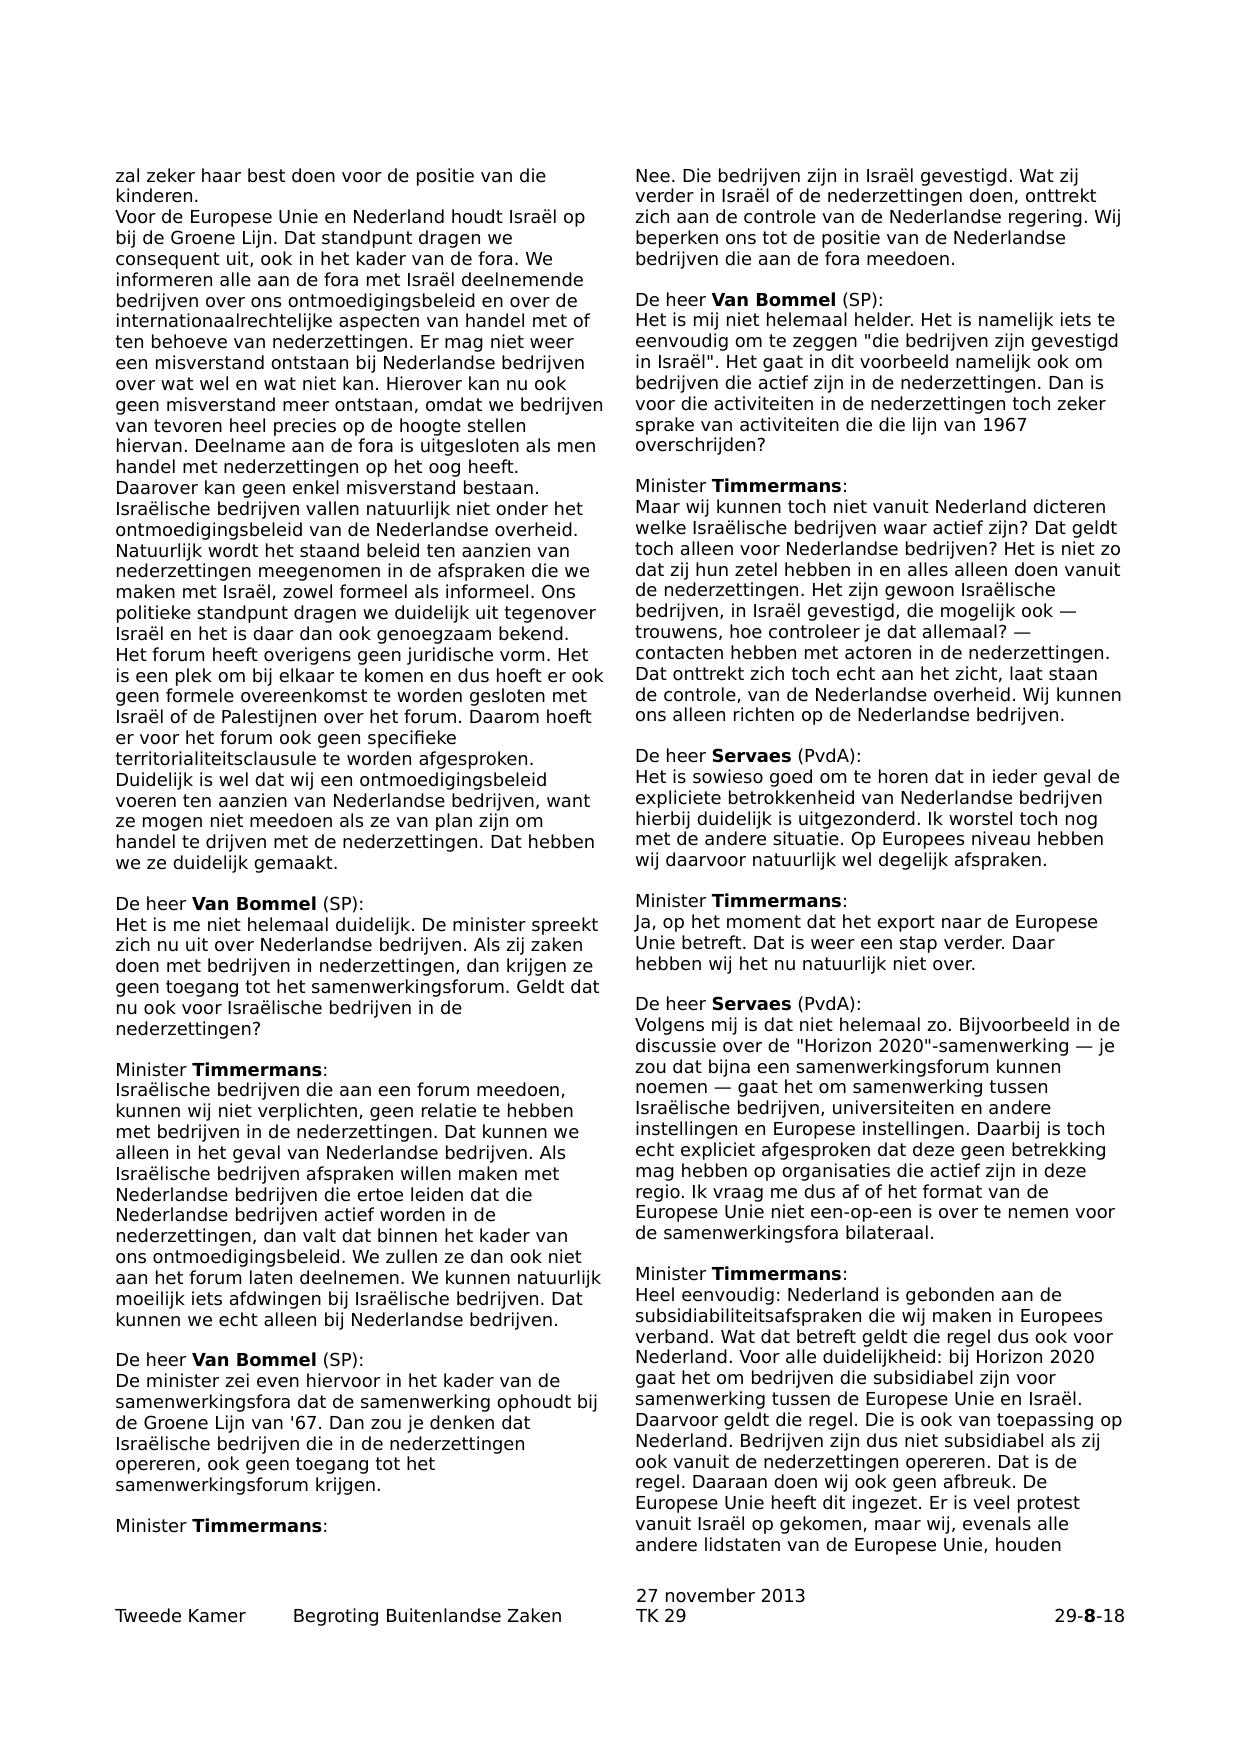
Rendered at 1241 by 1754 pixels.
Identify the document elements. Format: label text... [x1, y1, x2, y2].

text Minister Timmermans: [635, 891, 1125, 912]
text De heer Van Bommel (SP): [115, 1350, 605, 1371]
text De heer Servaes (PvdA): [635, 746, 1125, 767]
text Volgens mij is dat niet helemaal zo. Bijvoorbeeld in de discussie over de "Horizon 2020"-samenwerking — je zou dat bijna een samenwerkingsforum kunnen noemen — gaat het om samenwerking tussen Israëlische bedrijven, universiteiten en andere instellingen en Europese instellingen. Daarbij is toch echt expliciet afgesproken dat deze geen betrekking mag hebben op organisaties die actief zijn in deze regio. Ik vraag me dus af of het format van de Europese Unie niet een-op-een is over te nemen voor de samenwerkingsfora bilateraal. [635, 1015, 1125, 1244]
text Het is me niet helemaal duidelijk. De minister spreekt zich nu uit over Nederlandse bedrijven. Als zij zaken doen met bedrijven in nederzettingen, dan krijgen ze geen toegang tot het samenwerkingsforum. Geldt dat nu ook voor Israëlische bedrijven in de nederzettingen? [115, 914, 605, 1039]
text Ja, op het moment dat het export naar de Europese Unie betreft. Dat is weer een stap verder. Daar hebben wij het nu natuurlijk niet over. [635, 912, 1125, 974]
text Het is sowieso goed om te horen dat in ieder geval de expliciete betrokkenheid van Nederlandse bedrijven hierbij duidelijk is uitgezonderd. Ik worstel toch nog met de andere situatie. Op Europees niveau hebben wij daarvoor natuurlijk wel degelijk afspraken. [635, 767, 1125, 871]
text Minister Timmermans: [115, 1059, 605, 1080]
text zal zeker haar best doen voor de positie van die kinderen. [115, 165, 605, 207]
text Minister Timmermans: [115, 1516, 605, 1537]
text Heel eenvoudig: Nederland is gebonden aan de subsidiabiliteitsafspraken die wij maken in Europees verband. Wat dat betreft geldt die regel dus ook voor Nederland. Voor alle duidelijkheid: bij Horizon 2020 gaat het om bedrijven die subsidiabel zijn voor samenwerking tussen de Europese Unie en Israël. Daarvoor geldt die regel. Die is ook van toepassing op Nederland. Bedrijven zijn dus niet subsidiabel als zij ook vanuit de nederzettingen opereren. Dat is de regel. Daaraan doen wij ook geen afbreuk. De Europese Unie heeft dit ingezet. Er is veel protest vanuit Israël op gekomen, maar wij, evenals alle andere lidstaten van de Europese Unie, houden [635, 1285, 1125, 1556]
text Voor de Europese Unie en Nederland houdt Israël op bij de Groene Lijn. Dat standpunt dragen we consequent uit, ook in het kader van de fora. We informeren alle aan de fora met Israël deelnemende bedrijven over ons ontmoedigingsbeleid en over de internationaalrechtelijke aspecten van handel met of ten behoeve van nederzettingen. Er mag niet weer een misverstand ontstaan bij Nederlandse bedrijven over wat wel en wat niet kan. Hierover kan nu ook geen misverstand meer ontstaan, omdat we bedrijven van tevoren heel precies op de hoogte stellen hiervan. Deelname aan de fora is uitgesloten als men handel met nederzettingen op het oog heeft. Daarover kan geen enkel misverstand bestaan. [115, 207, 605, 499]
text De heer Van Bommel (SP): [115, 894, 605, 914]
text Minister Timmermans: [635, 476, 1125, 497]
text Maar wij kunnen toch niet vanuit Nederland dicteren welke Israëlische bedrijven waar actief zijn? Dat geldt toch alleen voor Nederlandse bedrijven? Het is niet zo dat zij hun zetel hebben in en alles alleen doen vanuit de nederzettingen. Het zijn gewoon Israëlische bedrijven, in Israël gevestigd, die mogelijk ook — trouwens, hoe controleer je dat allemaal? — contacten hebben met actoren in de nederzettingen. Dat onttrekt zich toch echt aan het zicht, laat staan de controle, van de Nederlandse overheid. Wij kunnen ons alleen richten op de Nederlandse bedrijven. [635, 497, 1125, 726]
text Nee. Die bedrijven zijn in Israël gevestigd. Wat zij verder in Israël of de nederzettingen doen, onttrekt zich aan de controle van de Nederlandse regering. Wij beperken ons tot de positie van de Nederlandse bedrijven die aan de fora meedoen. [635, 165, 1125, 269]
text Het is mij niet helemaal helder. Het is namelijk iets te eenvoudig om te zeggen "die bedrijven zijn gevestigd in Israël". Het gaat in dit voorbeeld namelijk ook om bedrijven die actief zijn in de nederzettingen. Dan is voor die activiteiten in de nederzettingen toch zeker sprake van activiteiten die die lijn van 1967 overschrijden? [635, 310, 1125, 456]
text De heer Servaes (PvdA): [635, 994, 1125, 1015]
text Israëlische bedrijven vallen natuurlijk niet onder het ontmoedigingsbeleid van de Nederlandse overheid. Natuurlijk wordt het staand beleid ten aanzien van nederzettingen meegenomen in de afspraken die we maken met Israël, zowel formeel als informeel. Ons politieke standpunt dragen we duidelijk uit tegenover Israël en het is daar dan ook genoegzaam bekend. Het forum heeft overigens geen juridische vorm. Het is een plek om bij elkaar te komen en dus hoeft er ook geen formele overeenkomst te worden gesloten met Israël of de Palestijnen over het forum. Daarom hoeft er voor het forum ook geen specifieke territorialiteitsclausule te worden afgesproken. Duidelijk is wel dat wij een ontmoedigingsbeleid voeren ten aanzien van Nederlandse bedrijven, want ze mogen niet meedoen als ze van plan zijn om handel te drijven met de nederzettingen. Dat hebben we ze duidelijk gemaakt. [115, 499, 605, 874]
text Minister Timmermans: [635, 1264, 1125, 1285]
text De minister zei even hiervoor in het kader van de samenwerkingsfora dat de samenwerking ophoudt bij de Groene Lijn van '67. Dan zou je denken dat Israëlische bedrijven die in de nederzettingen opereren, ook geen toegang tot het samenwerkingsforum krijgen. [115, 1371, 605, 1496]
text De heer Van Bommel (SP): [635, 289, 1125, 310]
text Israëlische bedrijven die aan een forum meedoen, kunnen wij niet verplichten, geen relatie te hebben met bedrijven in de nederzettingen. Dat kunnen we alleen in het geval van Nederlandse bedrijven. Als Israëlische bedrijven afspraken willen maken met Nederlandse bedrijven die ertoe leiden dat die Nederlandse bedrijven actief worden in de nederzettingen, dan valt dat binnen het kader van ons ontmoedigingsbeleid. We zullen ze dan ook niet aan het forum laten deelnemen. We kunnen natuurlijk moeilijk iets afdwingen bij Israëlische bedrijven. Dat kunnen we echt alleen bij Nederlandse bedrijven. [115, 1080, 605, 1330]
